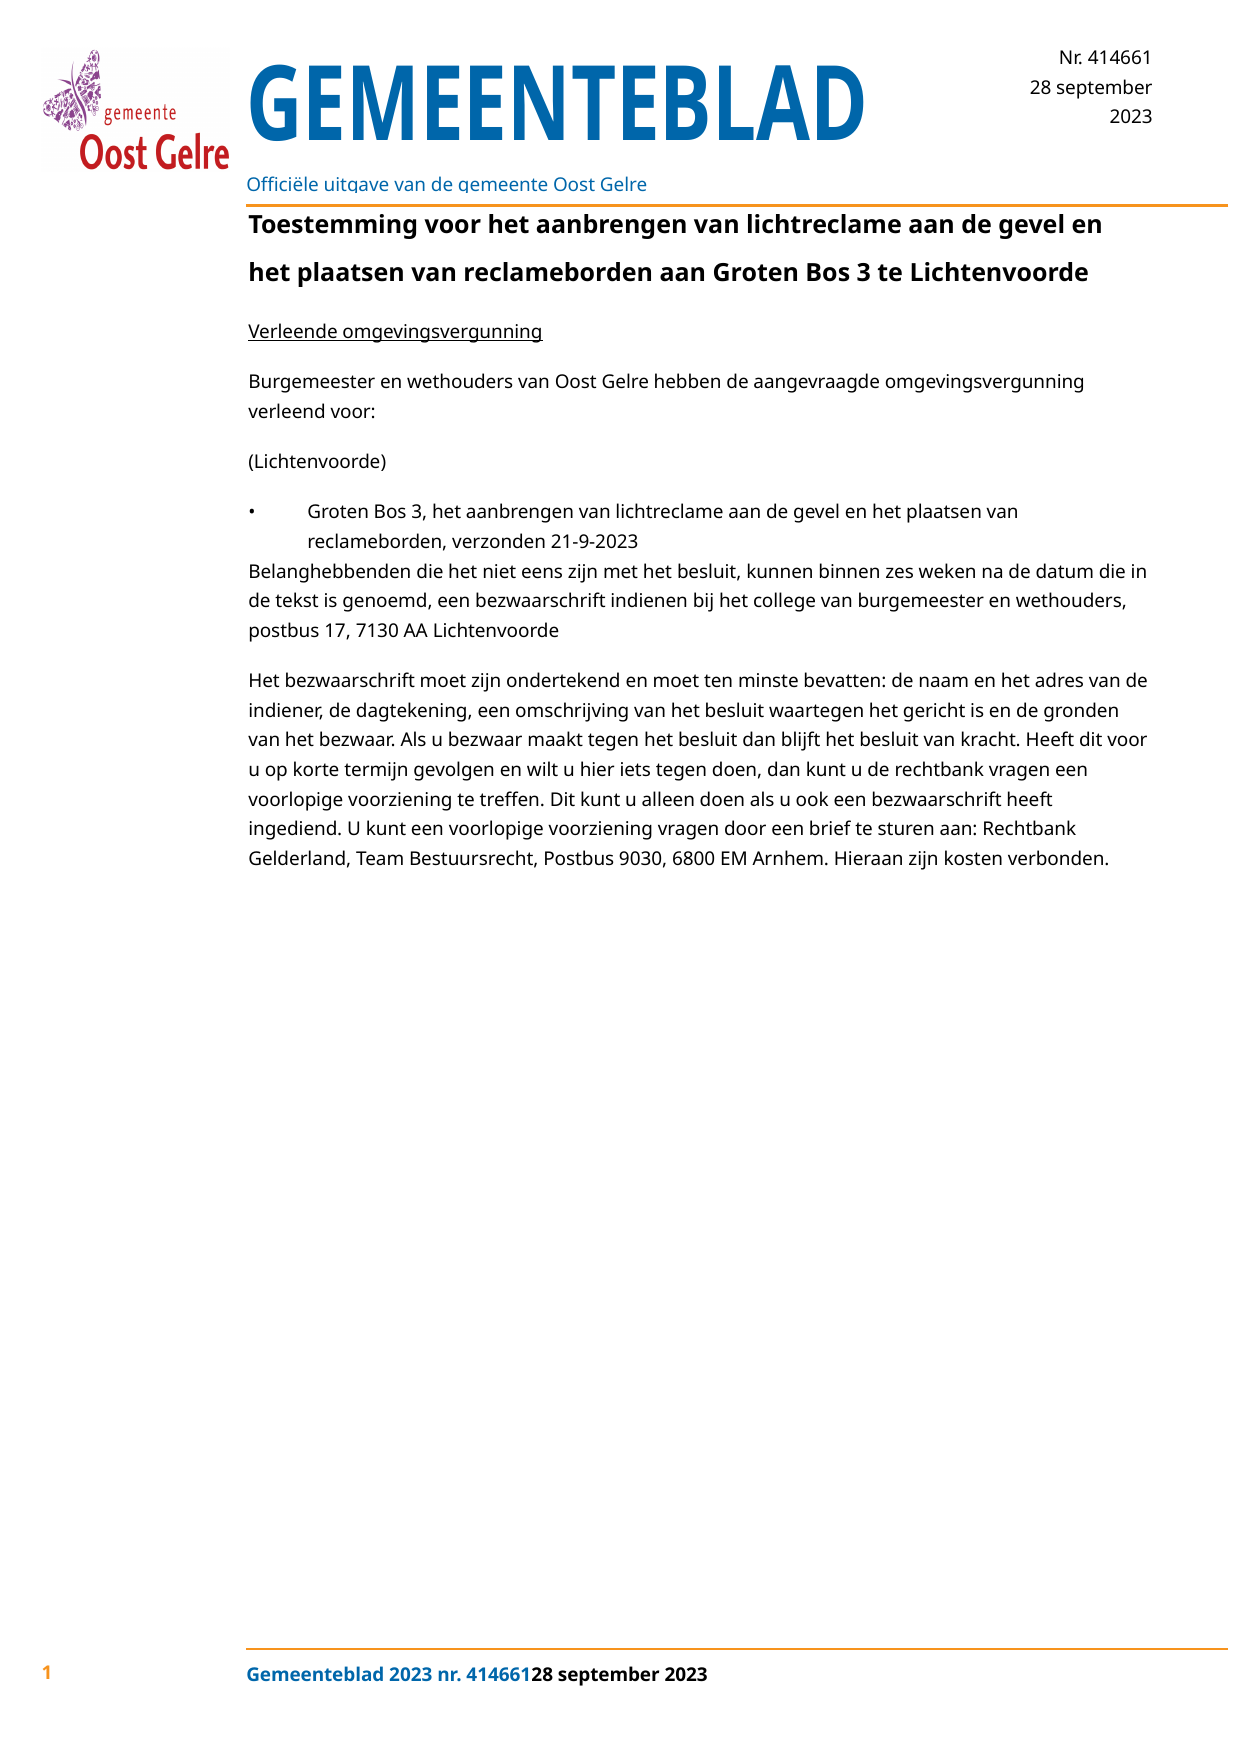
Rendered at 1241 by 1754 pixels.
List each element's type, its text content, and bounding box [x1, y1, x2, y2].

text Verleende omgevingsvergunning [248, 318, 1152, 344]
text Toestemming voor het aanbrengen van lichtreclame aan de gevel en het plaatsen van reclameborden aan Groten Bos 3 te Lichtenvoorde [248, 207, 1152, 288]
text Belanghebbenden die het niet eens zijn met het besluit, kunnen binnen zes weken na de datum die in de tekst is genoemd, een bezwaarschrift indienen bij het college van burgemeester en wethouders, postbus 17, 7130 AA Lichtenvoorde [248, 558, 1152, 643]
text (Lichtenvoorde) [248, 448, 1152, 474]
list Groten Bos 3, het aanbrengen van lichtreclame aan de gevel en het plaatsen van reclameborden, verzonden 21-9-2023 [248, 499, 1152, 554]
text Het bezwaarschrift moet zijn ondertekend en moet ten minste bevatten: de naam en het adres van de indiener, de dagtekening, een omschrijving van het besluit waartegen het gericht is en de gronden van het bezwaar. Als u bezwaar maakt tegen het besluit dan blijft het besluit van kracht. Heeft dit voor u op korte termijn gevolgen en wilt u hier iets tegen doen, dan kunt u de rechtbank vragen een voorlopige voorziening te treffen. Dit kunt u alleen doen als u ook een bezwaarschrift heeft ingediend. U kunt een voorlopige voorziening vragen door een brief te sturen aan: Rechtbank Gelderland, Team Bestuursrecht, Postbus 9030, 6800 EM Arnhem. Hieraan zijn kosten verbonden. [248, 667, 1152, 871]
picture [41, 47, 231, 172]
text Burgemeester en wethouders van Oost Gelre hebben de aangevraagde omgevingsvergunning verleend voor: [248, 368, 1152, 424]
